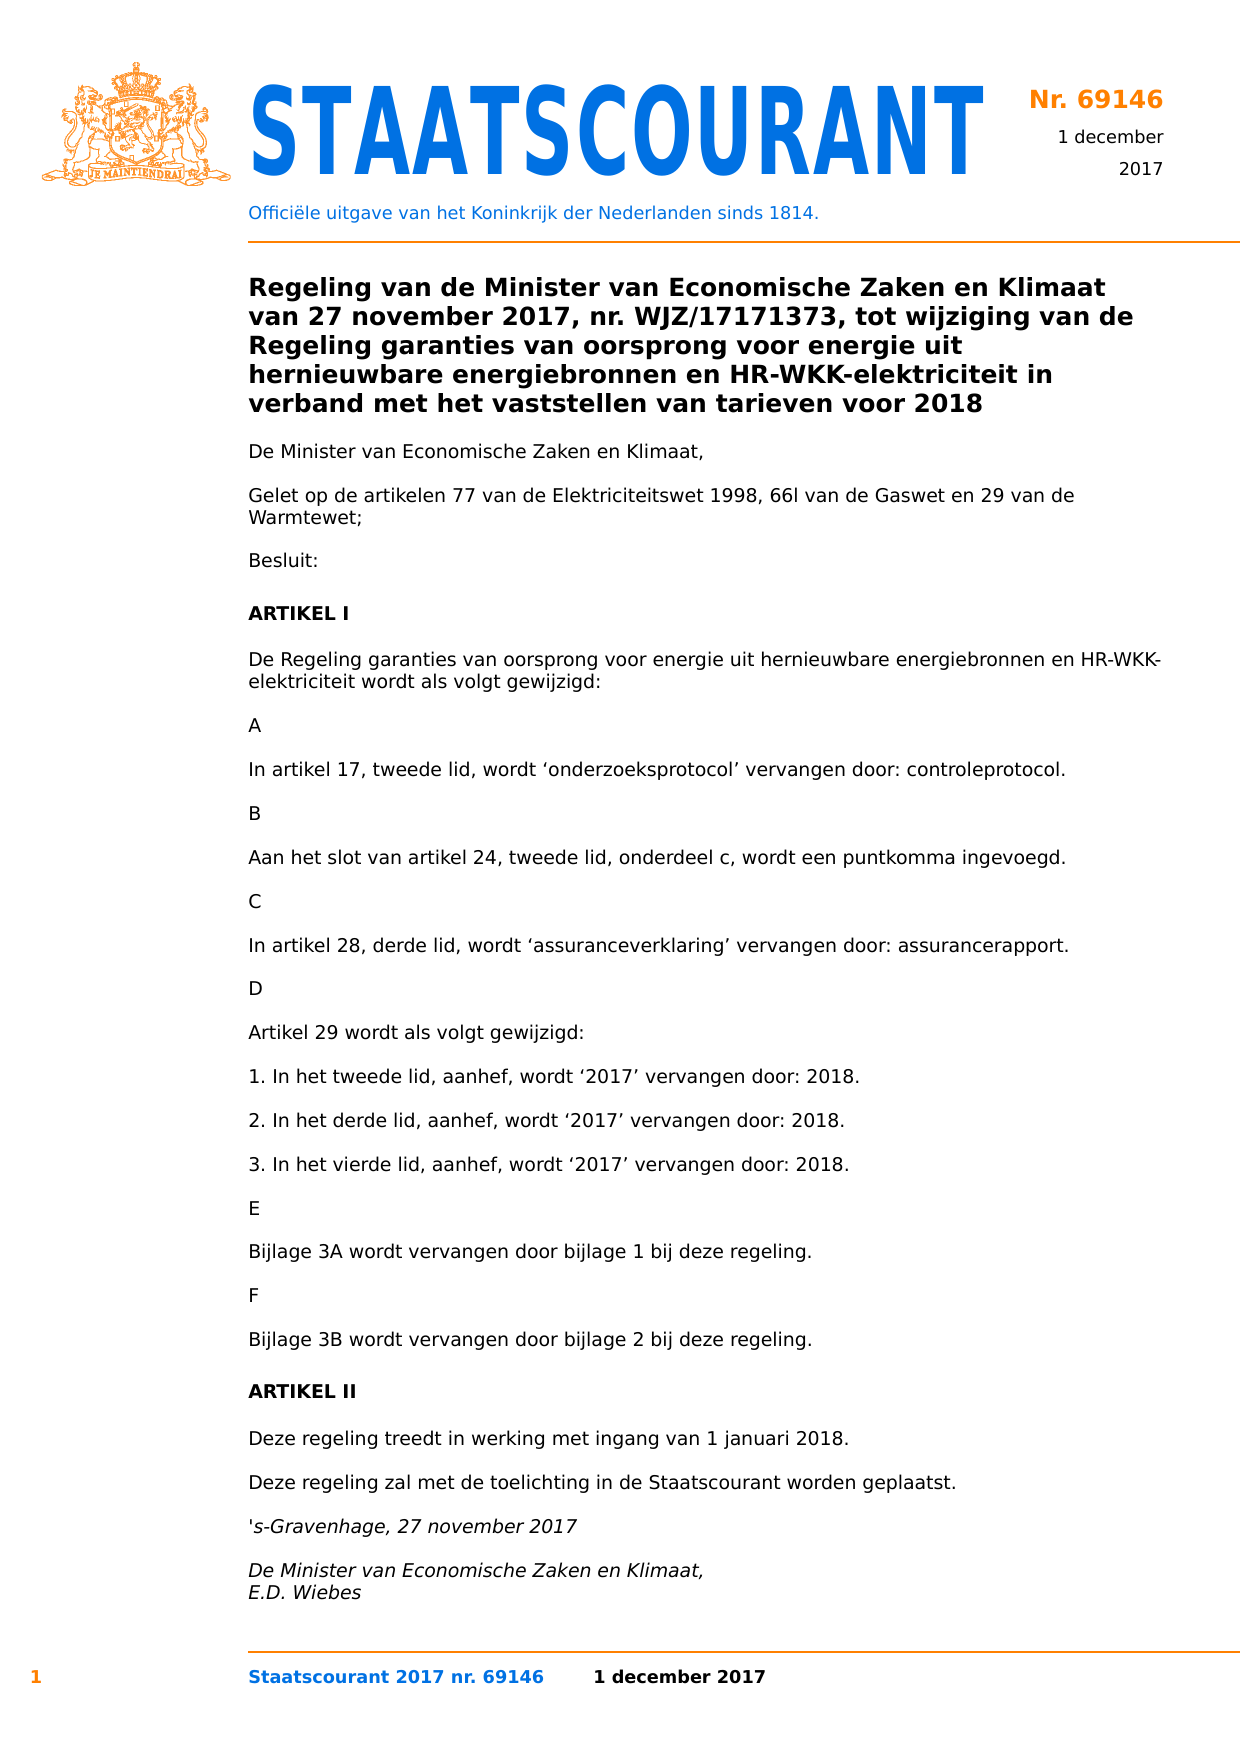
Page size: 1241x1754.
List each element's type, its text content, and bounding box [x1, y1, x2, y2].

text Artikel 29 wordt als volgt gewijzigd: [248, 1022, 1163, 1044]
text Bijlage 3B wordt vervangen door bijlage 2 bij deze regeling. [248, 1329, 1163, 1351]
table_cell Officiële uitgave van het Koninkrijk der Nederlanden sinds 1814. [248, 203, 1240, 241]
subtitle ARTIKEL I [248, 602, 1163, 624]
text In artikel 17, tweede lid, wordt ‘onderzoeksprotocol’ vervangen door: controleprotocol. [248, 759, 1163, 781]
table_cell 2017 [998, 153, 1240, 203]
text De Minister van Economische Zaken en Klimaat, [248, 441, 1163, 463]
text A [248, 715, 1163, 737]
text Deze regeling zal met de toelichting in de Staatscourant worden geplaatst. [248, 1472, 1163, 1494]
text Aan het slot van artikel 24, tweede lid, onderdeel c, wordt een puntkomma ingevoegd. [248, 847, 1163, 869]
text 3. In het vierde lid, aanhef, wordt ‘2017’ vervangen door: 2018. [248, 1154, 1163, 1176]
table_header STAATSCOURANT [248, 62, 998, 203]
text 1. In het tweede lid, aanhef, wordt ‘2017’ vervangen door: 2018. [248, 1066, 1163, 1088]
table_cell 1 december [998, 121, 1240, 153]
text F [248, 1285, 1163, 1307]
text De Minister van Economische Zaken en Klimaat, E.D. Wiebes [248, 1560, 1163, 1604]
text Gelet op de artikelen 77 van de Elektriciteitswet 1998, 66l van de Gaswet en 29 van de Warmtewet; [248, 484, 1163, 528]
subtitle Regeling van de Minister van Economische Zaken en Klimaat van 27 november 2017, nr. WJZ/17171373, tot wijziging van de Regeling garanties van oorsprong voor energie uit hernieuwbare energiebronnen en HR-WKK-elektriciteit in verband met het vaststellen van tarieven voor 2018 [248, 273, 1163, 419]
table_header [25, 62, 248, 241]
text 's-Gravenhage, 27 november 2017 [248, 1516, 1163, 1538]
text Deze regeling treedt in werking met ingang van 1 januari 2018. [248, 1428, 1163, 1450]
text C [248, 891, 1163, 913]
table_header Nr. 69146 [998, 62, 1240, 121]
text E [248, 1198, 1163, 1219]
text In artikel 28, derde lid, wordt ‘assuranceverklaring’ vervangen door: assurancerapport. [248, 934, 1163, 956]
picture [41, 62, 231, 186]
text D [248, 978, 1163, 1000]
text Besluit: [248, 550, 1163, 572]
text B [248, 803, 1163, 825]
text 2. In het derde lid, aanhef, wordt ‘2017’ vervangen door: 2018. [248, 1110, 1163, 1132]
subtitle ARTIKEL II [248, 1381, 1163, 1403]
text Bijlage 3A wordt vervangen door bijlage 1 bij deze regeling. [248, 1241, 1163, 1263]
text De Regeling garanties van oorsprong voor energie uit hernieuwbare energiebronnen en HR-WKK-elektriciteit wordt als volgt gewijzigd: [248, 649, 1163, 693]
